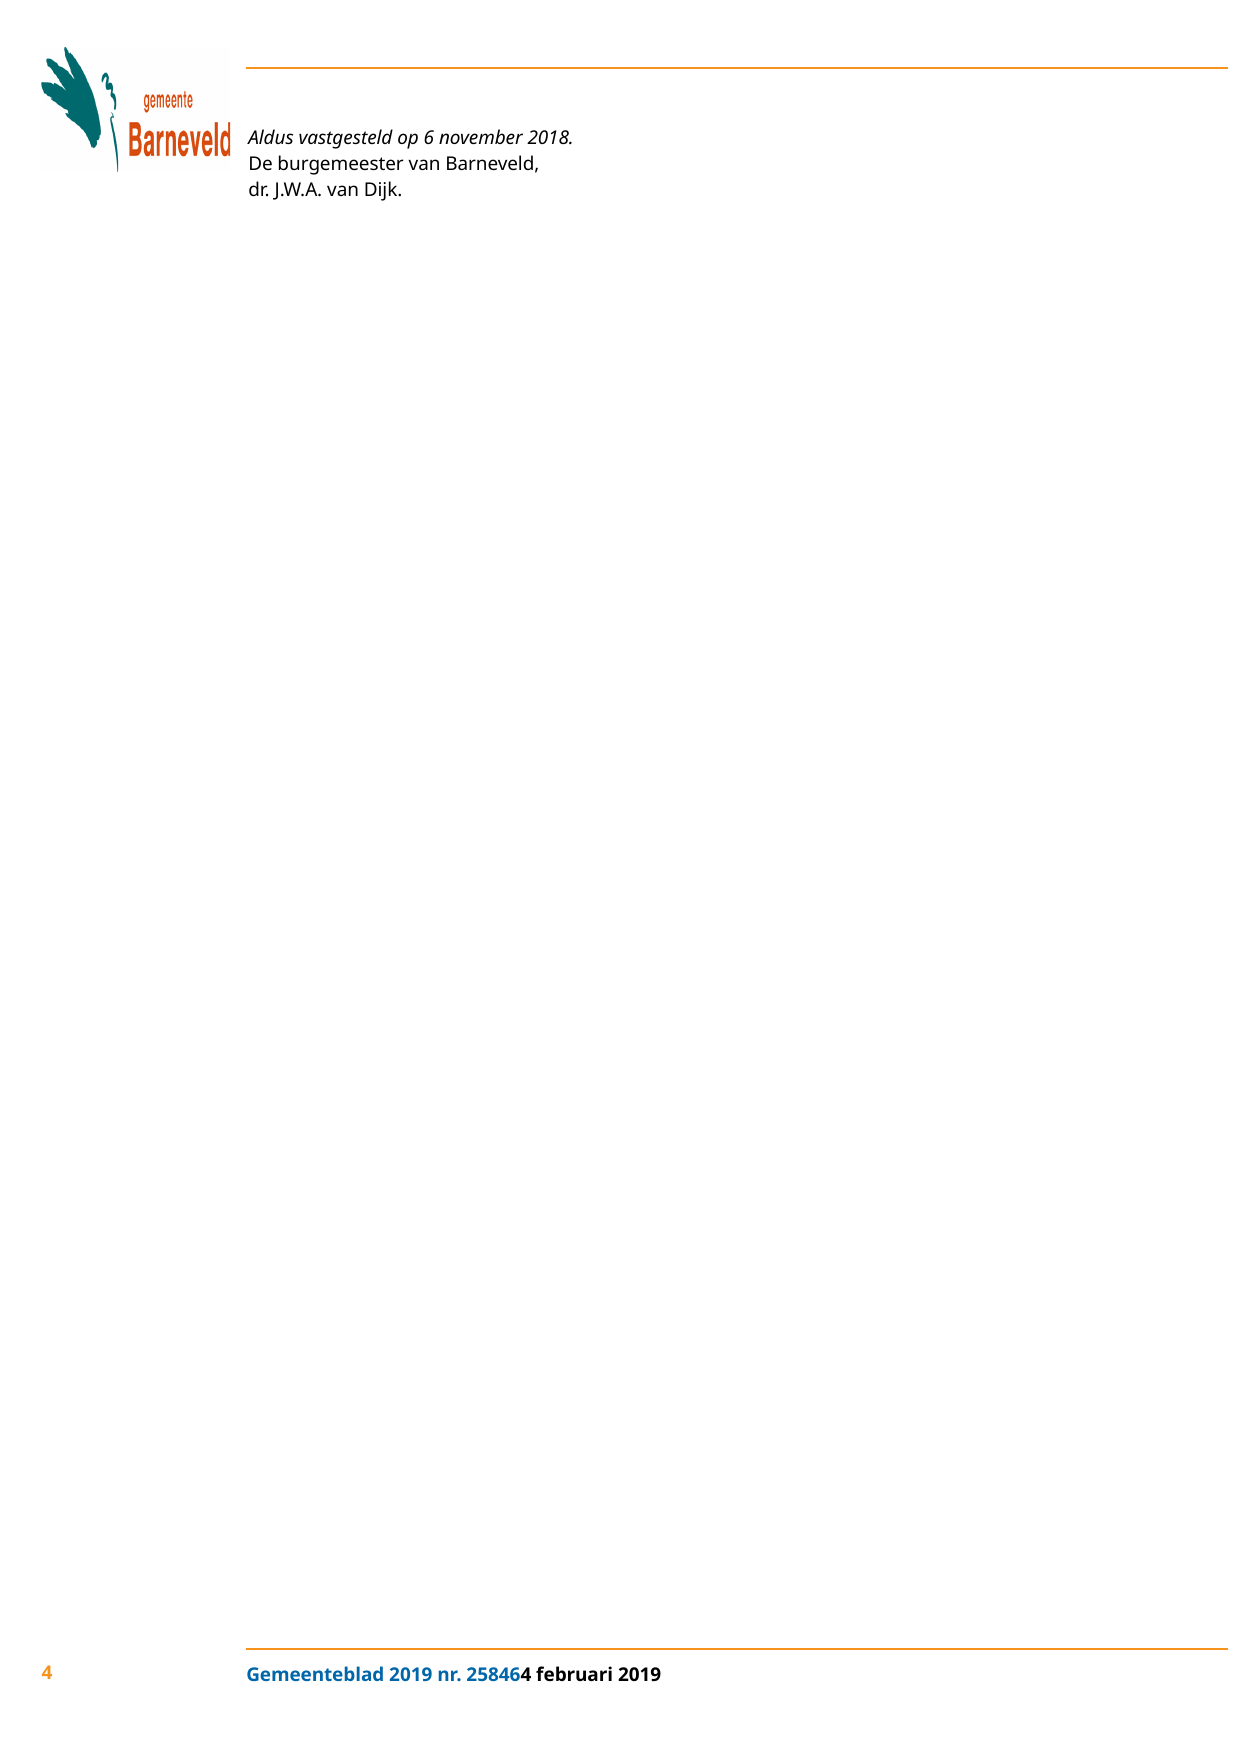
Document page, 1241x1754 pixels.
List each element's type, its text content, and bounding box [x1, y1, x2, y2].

text De burgemeester van Barneveld, [248, 150, 1152, 176]
text dr. J.W.A. van Dijk. [248, 176, 1152, 202]
text Aldus vastgesteld op 6 november 2018. [248, 124, 1152, 150]
picture [41, 47, 231, 172]
